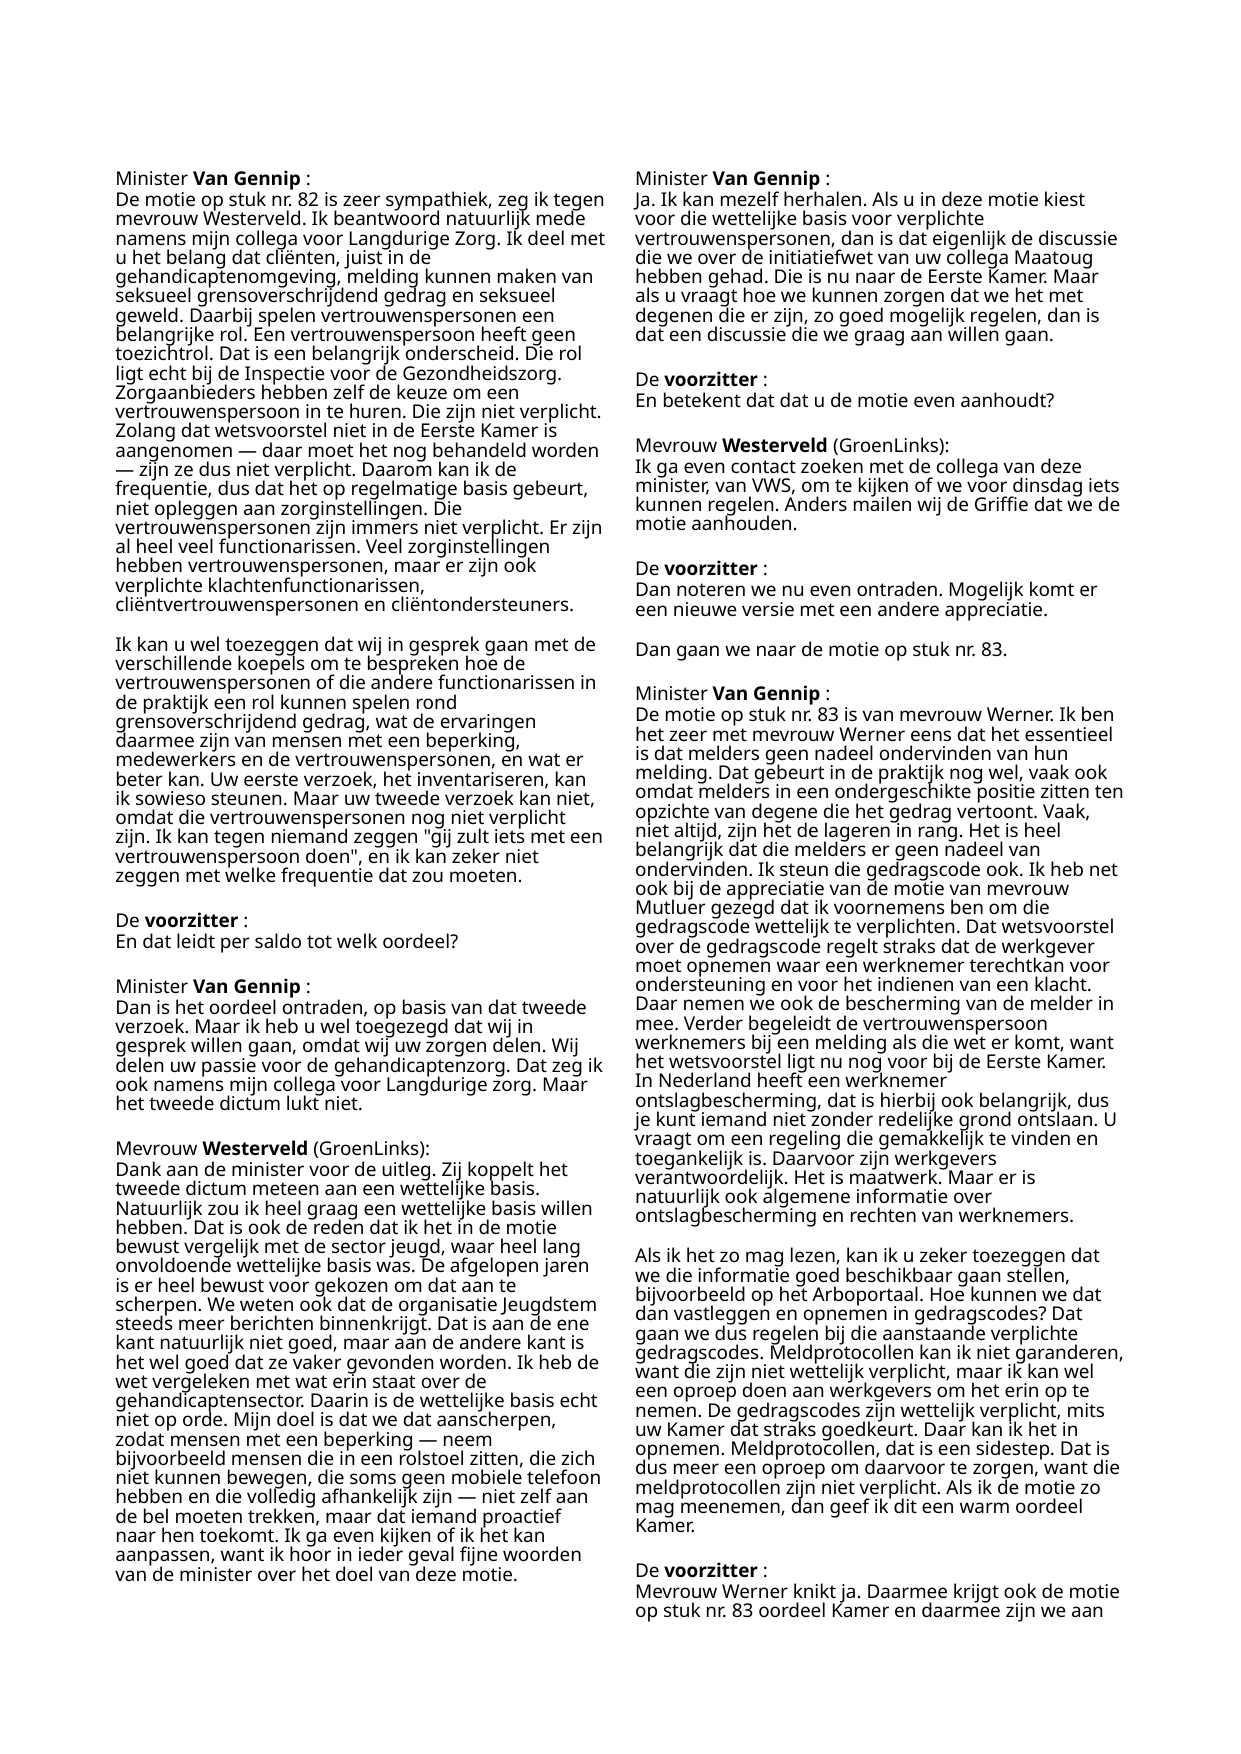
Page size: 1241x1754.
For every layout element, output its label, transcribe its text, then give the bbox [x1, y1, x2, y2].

text Mevrouw Westerveld (GroenLinks): [115, 1135, 605, 1161]
text De motie op stuk nr. 83 is van mevrouw Werner. Ik ben het zeer met mevrouw Werner eens dat het essentieel is dat melders geen nadeel ondervinden van hun melding. Dat gebeurt in de praktijk nog wel, vaak ook omdat melders in een ondergeschikte positie zitten ten opzichte van degene die het gedrag vertoont. Vaak, niet altijd, zijn het de lageren in rang. Het is heel belangrijk dat die melders er geen nadeel van ondervinden. Ik steun die gedragscode ook. Ik heb net ook bij de appreciatie van de motie van mevrouw Mutluer gezegd dat ik voornemens ben om die gedragscode wettelijk te verplichten. Dat wetsvoorstel over de gedragscode regelt straks dat de werkgever moet opnemen waar een werknemer terechtkan voor ondersteuning en voor het indienen van een klacht. Daar nemen we ook de bescherming van de melder in mee. Verder begeleidt de vertrouwenspersoon werknemers bij een melding als die wet er komt, want het wetsvoorstel ligt nu nog voor bij de Eerste Kamer. In Nederland heeft een werknemer ontslagbescherming, dat is hierbij ook belangrijk, dus je kunt iemand niet zonder redelijke grond ontslaan. U vraagt om een regeling die gemakkelijk te vinden en toegankelijk is. Daarvoor zijn werkgevers verantwoordelijk. Het is maatwerk. Maar er is natuurlijk ook algemene informatie over ontslagbescherming en rechten van werknemers. [635, 706, 1125, 1227]
text De motie op stuk nr. 82 is zeer sympathiek, zeg ik tegen mevrouw Westerveld. Ik beantwoord natuurlijk mede namens mijn collega voor Langdurige Zorg. Ik deel met u het belang dat cliënten, juist in de gehandicaptenomgeving, melding kunnen maken van seksueel grensoverschrijdend gedrag en seksueel geweld. Daarbij spelen vertrouwenspersonen een belangrijke rol. Een vertrouwenspersoon heeft geen toezichtrol. Dat is een belangrijk onderscheid. Die rol ligt echt bij de Inspectie voor de Gezondheidszorg. Zorgaanbieders hebben zelf de keuze om een vertrouwenspersoon in te huren. Die zijn niet verplicht. Zolang dat wetsvoorstel niet in de Eerste Kamer is aangenomen — daar moet het nog behandeld worden — zijn ze dus niet verplicht. Daarom kan ik de frequentie, dus dat het op regelmatige basis gebeurt, niet opleggen aan zorginstellingen. Die vertrouwenspersonen zijn immers niet verplicht. Er zijn al heel veel functionarissen. Veel zorginstellingen hebben vertrouwenspersonen, maar er zijn ook verplichte klachtenfunctionarissen, cliëntvertrouwenspersonen en cliëntondersteuners. [115, 191, 605, 615]
text Ik kan u wel toezeggen dat wij in gesprek gaan met de verschillende koepels om te bespreken hoe de vertrouwenspersonen of die andere functionarissen in de praktijk een rol kunnen spelen rond grensoverschrijdend gedrag, wat de ervaringen daarmee zijn van mensen met een beperking, medewerkers en de vertrouwenspersonen, en wat er beter kan. Uw eerste verzoek, het inventariseren, kan ik sowieso steunen. Maar uw tweede verzoek kan niet, omdat die vertrouwenspersonen nog niet verplicht zijn. Ik kan tegen niemand zeggen "gij zult iets met een vertrouwenspersoon doen", en ik kan zeker niet zeggen met welke frequentie dat zou moeten. [115, 636, 605, 886]
text Als ik het zo mag lezen, kan ik u zeker toezeggen dat we die informatie goed beschikbaar gaan stellen, bijvoorbeeld op het Arboportaal. Hoe kunnen we dat dan vastleggen en opnemen in gedragscodes? Dat gaan we dus regelen bij die aanstaande verplichte gedragscodes. Meldprotocollen kan ik niet garanderen, want die zijn niet wettelijk verplicht, maar ik kan wel een oproep doen aan werkgevers om het erin op te nemen. De gedragscodes zijn wettelijk verplicht, mits uw Kamer dat straks goedkeurt. Daar kan ik het in opnemen. Meldprotocollen, dat is een sidestep. Dat is dus meer een oproep om daarvoor te zorgen, want die meldprotocollen zijn niet verplicht. Als ik de motie zo mag meenemen, dan geef ik dit een warm oordeel Kamer. [635, 1247, 1125, 1536]
text Minister Van Gennip : [115, 165, 605, 191]
text Dan noteren we nu even ontraden. Mogelijk komt er een nieuwe versie met een andere appreciatie. [635, 581, 1125, 620]
text En betekent dat dat u de motie even aanhoudt? [635, 392, 1125, 411]
text De voorzitter : [115, 907, 605, 933]
text Minister Van Gennip : [115, 973, 605, 999]
text Minister Van Gennip : [635, 165, 1125, 191]
text Mevrouw Westerveld (GroenLinks): [635, 432, 1125, 458]
text Dank aan de minister voor de uitleg. Zij koppelt het tweede dictum meteen aan een wettelijke basis. Natuurlijk zou ik heel graag een wettelijke basis willen hebben. Dat is ook de reden dat ik het in de motie bewust vergelijk met de sector jeugd, waar heel lang onvoldoende wettelijke basis was. De afgelopen jaren is er heel bewust voor gekozen om dat aan te scherpen. We weten ook dat de organisatie Jeugdstem steeds meer berichten binnenkrijgt. Dat is aan de ene kant natuurlijk niet goed, maar aan de andere kant is het wel goed dat ze vaker gevonden worden. Ik heb de wet vergeleken met wat erin staat over de gehandicaptensector. Daarin is de wettelijke basis echt niet op orde. Mijn doel is dat we dat aanscherpen, zodat mensen met een beperking — neem bijvoorbeeld mensen die in een rolstoel zitten, die zich niet kunnen bewegen, die soms geen mobiele telefoon hebben en die volledig afhankelijk zijn — niet zelf aan de bel moeten trekken, maar dat iemand proactief naar hen toekomt. Ik ga even kijken of ik het kan aanpassen, want ik hoor in ieder geval fijne woorden van de minister over het doel van deze motie. [115, 1161, 605, 1585]
text De voorzitter : [635, 366, 1125, 392]
text Dan gaan we naar de motie op stuk nr. 83. [635, 641, 1125, 660]
text Ja. Ik kan mezelf herhalen. Als u in deze motie kiest voor die wettelijke basis voor verplichte vertrouwenspersonen, dan is dat eigenlijk de discussie die we over de initiatiefwet van uw collega Maatoug hebben gehad. Die is nu naar de Eerste Kamer. Maar als u vraagt hoe we kunnen zorgen dat we het met degenen die er zijn, zo goed mogelijk regelen, dan is dat een discussie die we graag aan willen gaan. [635, 191, 1125, 345]
text De voorzitter : [635, 556, 1125, 581]
text Dan is het oordeel ontraden, op basis van dat tweede verzoek. Maar ik heb u wel toegezegd dat wij in gesprek willen gaan, omdat wij uw zorgen delen. Wij delen uw passie voor de gehandicaptenzorg. Dat zeg ik ook namens mijn collega voor Langdurige zorg. Maar het tweede dictum lukt niet. [115, 999, 605, 1114]
text En dat leidt per saldo tot welk oordeel? [115, 933, 605, 952]
text De voorzitter : [635, 1557, 1125, 1583]
text Minister Van Gennip : [635, 681, 1125, 706]
text Mevrouw Werner knikt ja. Daarmee krijgt ook de motie op stuk nr. 83 oordeel Kamer en daarmee zijn we aan [635, 1583, 1125, 1622]
text Ik ga even contact zoeken met de collega van deze minister, van VWS, om te kijken of we voor dinsdag iets kunnen regelen. Anders mailen wij de Griffie dat we de motie aanhouden. [635, 458, 1125, 535]
